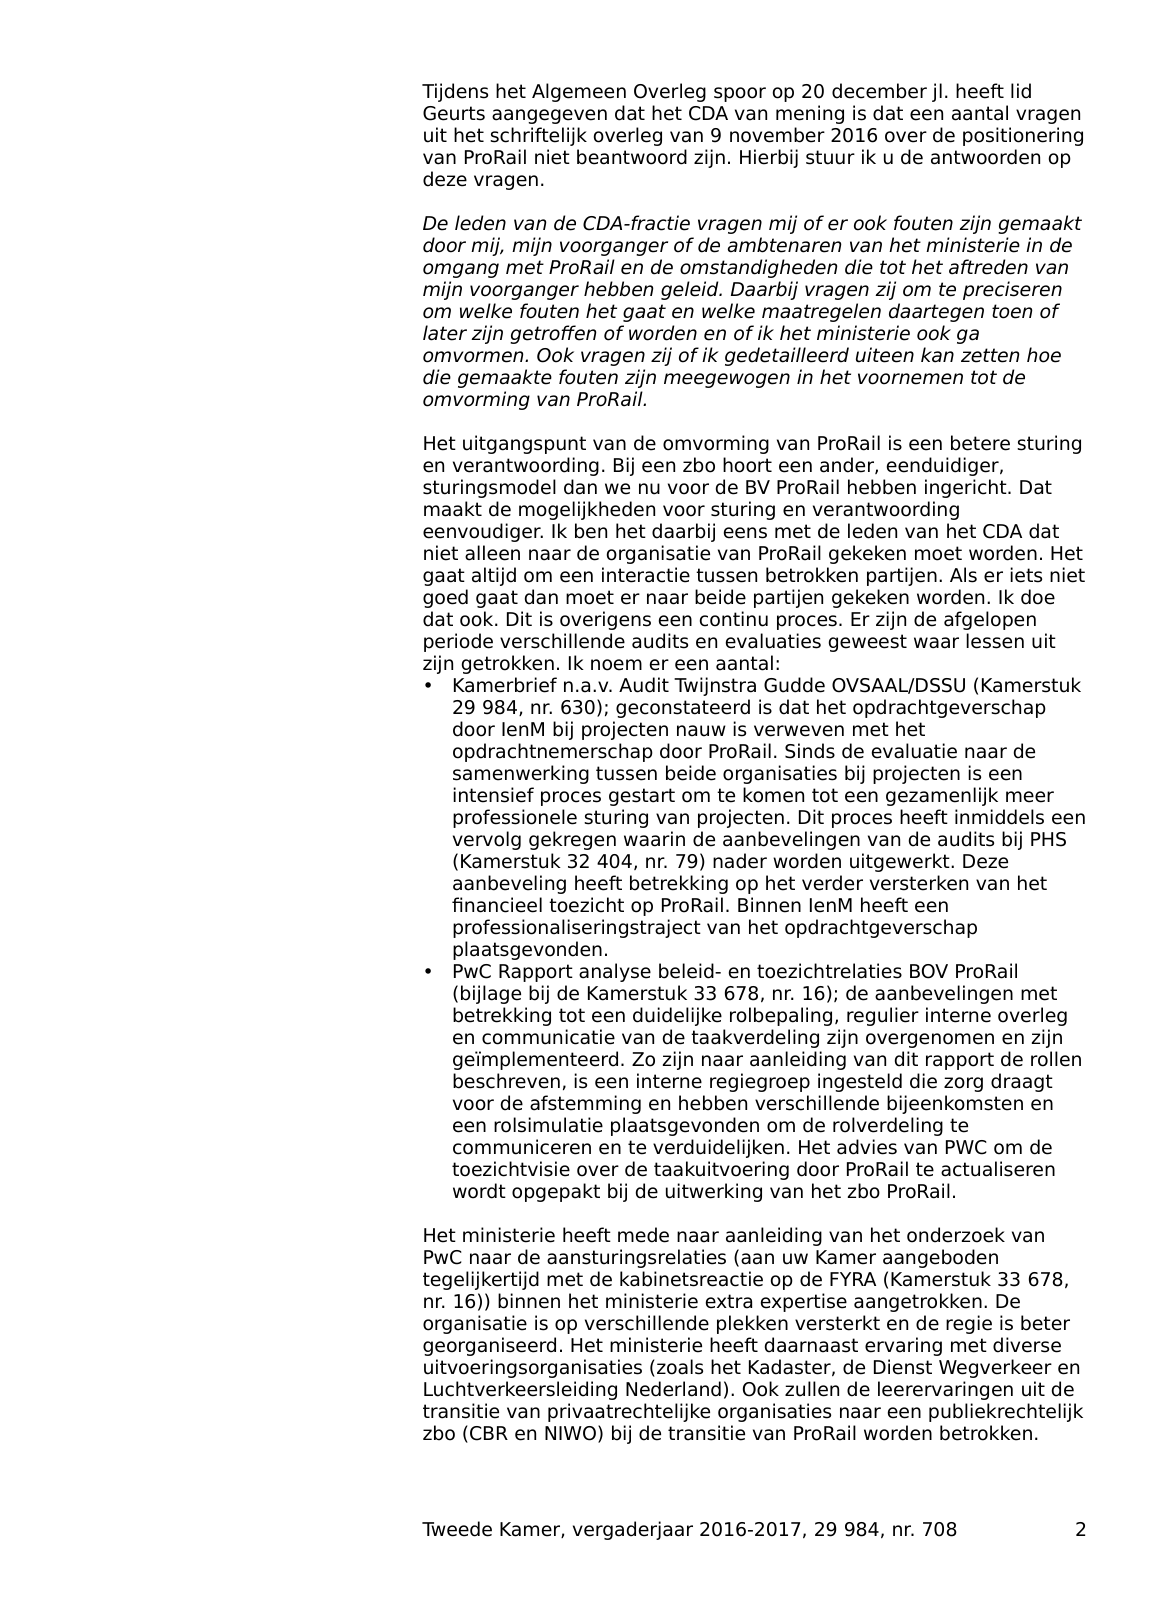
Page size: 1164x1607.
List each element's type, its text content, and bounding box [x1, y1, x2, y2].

text De leden van de CDA-fractie vragen mij of er ook fouten zijn gemaakt door mij, mijn voorganger of de ambtenaren van het ministerie in de omgang met ProRail en de omstandigheden die tot het aftreden van mijn voorganger hebben geleid. Daarbij vragen zij om te preciseren om welke fouten het gaat en welke maatregelen daartegen toen of later zijn getroffen of worden en of ik het ministerie ook ga omvormen. Ook vragen zij of ik gedetailleerd uiteen kan zetten hoe die gemaakte fouten zijn meegewogen in het voornemen tot de omvorming van ProRail. [422, 213, 1087, 411]
text Het ministerie heeft mede naar aanleiding van het onderzoek van PwC naar de aansturingsrelaties (aan uw Kamer aangeboden tegelijkertijd met de kabinetsreactie op de FYRA (Kamerstuk 33 678, nr. 16)) binnen het ministerie extra expertise aangetrokken. De organisatie is op verschillende plekken versterkt en de regie is beter georganiseerd. Het ministerie heeft daarnaast ervaring met diverse uitvoeringsorganisaties (zoals het Kadaster, de Dienst Wegverkeer en Luchtverkeersleiding Nederland). Ook zullen de leerervaringen uit de transitie van privaatrechtelijke organisaties naar een publiekrechtelijk zbo (CBR en NIWO) bij de transitie van ProRail worden betrokken. [422, 1225, 1087, 1444]
text Tijdens het Algemeen Overleg spoor op 20 december jl. heeft lid Geurts aangegeven dat het CDA van mening is dat een aantal vragen uit het schriftelijk overleg van 9 november 2016 over de positionering van ProRail niet beantwoord zijn. Hierbij stuur ik u de antwoorden op deze vragen. [422, 81, 1087, 191]
text Het uitgangspunt van de omvorming van ProRail is een betere sturing en verantwoording. Bij een zbo hoort een ander, eenduidiger, sturingsmodel dan we nu voor de BV ProRail hebben ingericht. Dat maakt de mogelijkheden voor sturing en verantwoording eenvoudiger. Ik ben het daarbij eens met de leden van het CDA dat niet alleen naar de organisatie van ProRail gekeken moet worden. Het gaat altijd om een interactie tussen betrokken partijen. Als er iets niet goed gaat dan moet er naar beide partijen gekeken worden. Ik doe dat ook. Dit is overigens een continu proces. Er zijn de afgelopen periode verschillende audits en evaluaties geweest waar lessen uit zijn getrokken. Ik noem er een aantal: [422, 433, 1087, 675]
text • PwC Rapport analyse beleid- en toezichtrelaties BOV ProRail (bijlage bij de Kamerstuk 33 678, nr. 16); de aanbevelingen met betrekking tot een duidelijke rolbepaling, regulier interne overleg en communicatie van de taakverdeling zijn overgenomen en zijn geïmplementeerd. Zo zijn naar aanleiding van dit rapport de rollen beschreven, is een interne regiegroep ingesteld die zorg draagt voor de afstemming en hebben verschillende bijeenkomsten en een rolsimulatie plaatsgevonden om de rolverdeling te communiceren en te verduidelijken. Het advies van PWC om de toezichtvisie over de taakuitvoering door ProRail te actualiseren wordt opgepakt bij de uitwerking van het zbo ProRail. [422, 961, 1087, 1203]
text • Kamerbrief n.a.v. Audit Twijnstra Gudde OVSAAL/DSSU (Kamerstuk 29 984, nr. 630); geconstateerd is dat het opdrachtgeverschap door IenM bij projecten nauw is verweven met het opdrachtnemerschap door ProRail. Sinds de evaluatie naar de samenwerking tussen beide organisaties bij projecten is een intensief proces gestart om te komen tot een gezamenlijk meer professionele sturing van projecten. Dit proces heeft inmiddels een vervolg gekregen waarin de aanbevelingen van de audits bij PHS (Kamerstuk 32 404, nr. 79) nader worden uitgewerkt. Deze aanbeveling heeft betrekking op het verder versterken van het financieel toezicht op ProRail. Binnen IenM heeft een professionaliseringstraject van het opdrachtgeverschap plaatsgevonden. [422, 675, 1087, 961]
